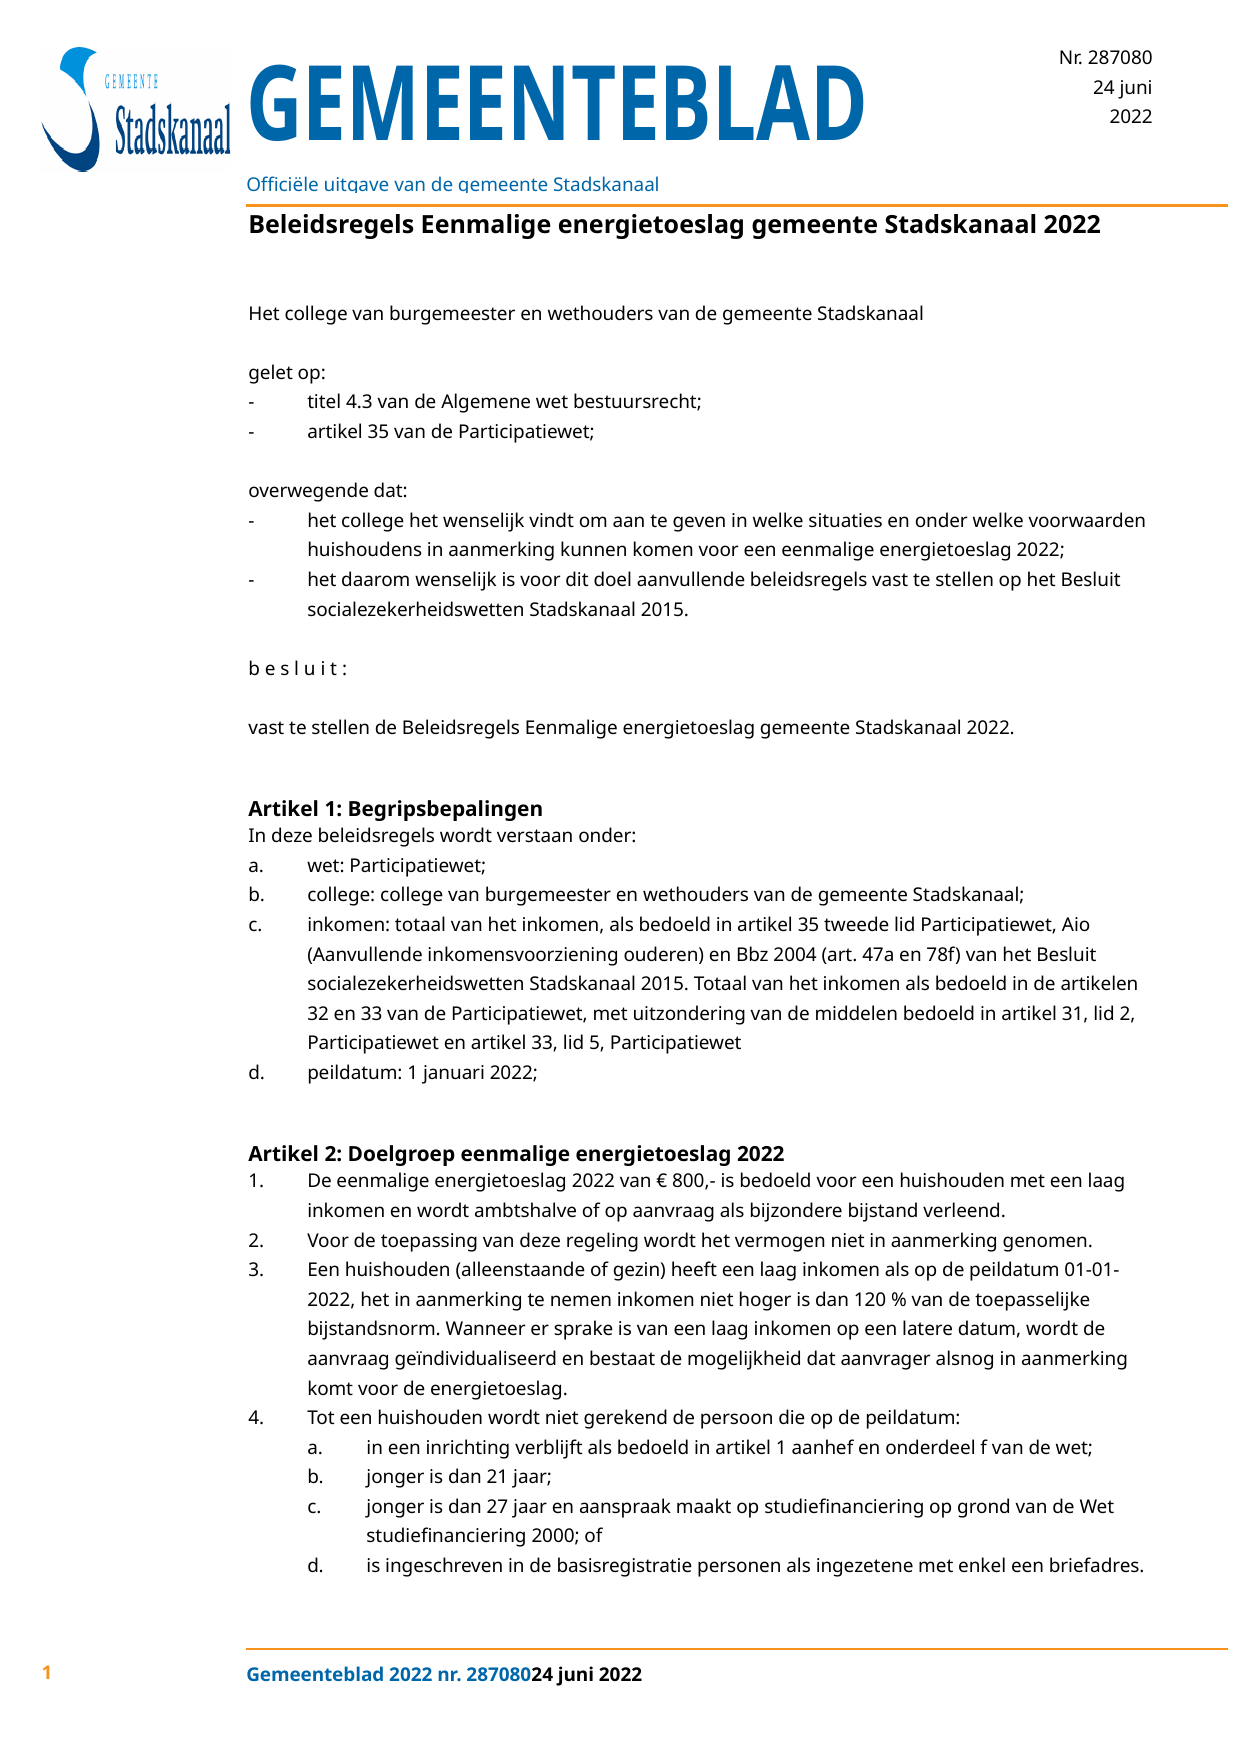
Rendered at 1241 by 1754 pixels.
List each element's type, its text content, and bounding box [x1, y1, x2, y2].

text b e s l u i t : [248, 655, 1152, 681]
list titel 4.3 van de Algemene wet bestuursrecht; [248, 389, 1152, 414]
list peildatum: 1 januari 2022; [248, 1059, 1152, 1085]
text gelet op: [248, 359, 1152, 385]
text vast te stellen de Beleidsregels Eenmalige energietoeslag gemeente Stadskanaal 2022. [248, 714, 1152, 740]
list inkomen: totaal van het inkomen, als bedoeld in artikel 35 tweede lid Participatiewet, Aio (Aanvullende inkomensvoorziening ouderen) en Bbz 2004 (art. 47a en 78f) van het Besluit socialezekerheidswetten Stadskanaal 2015. Totaal van het inkomen als bedoeld in de artikelen 32 en 33 van de Participatiewet, met uitzondering van de middelen bedoeld in artikel 31, lid 2, Participatiewet en artikel 33, lid 5, Participatiewet [248, 911, 1152, 1055]
list Tot een huishouden wordt niet gerekend de persoon die op de peildatum: [248, 1404, 1152, 1430]
text In deze beleidsregels wordt verstaan onder: [248, 822, 1152, 848]
list is ingeschreven in de basisregistratie personen als ingezetene met enkel een briefadres. [307, 1552, 1152, 1578]
picture [41, 47, 231, 172]
list De eenmalige energietoeslag 2022 van € 800,- is bedoeld voor een huishouden met een laag inkomen en wordt ambtshalve of op aanvraag als bijzondere bijstand verleend. [248, 1168, 1152, 1223]
list artikel 35 van de Participatiewet; [248, 418, 1152, 444]
text Beleidsregels Eenmalige energietoeslag gemeente Stadskanaal 2022 [248, 207, 1152, 241]
text Het college van burgemeester en wethouders van de gemeente Stadskanaal [248, 300, 1152, 326]
list het daarom wenselijk is voor dit doel aanvullende beleidsregels vast te stellen op het Besluit socialezekerheidswetten Stadskanaal 2015. [248, 566, 1152, 621]
list wet: Participatiewet; [248, 852, 1152, 878]
text Artikel 2: Doelgroep eenmalige energietoeslag 2022 [248, 1139, 1152, 1168]
list Voor de toepassing van deze regeling wordt het vermogen niet in aanmerking genomen. [248, 1227, 1152, 1252]
text overwegende dat: [248, 477, 1152, 503]
list het college het wenselijk vindt om aan te geven in welke situaties en onder welke voorwaarden huishoudens in aanmerking kunnen komen voor een eenmalige energietoeslag 2022; [248, 507, 1152, 562]
list jonger is dan 21 jaar; [307, 1463, 1152, 1489]
text Artikel 1: Begripsbepalingen [248, 794, 1152, 822]
list Een huishouden (alleenstaande of gezin) heeft een laag inkomen als op de peildatum 01-01-2022, het in aanmerking te nemen inkomen niet hoger is dan 120 % van de toepasselijke bijstandsnorm. Wanneer er sprake is van een laag inkomen op een latere datum, wordt de aanvraag geïndividualiseerd en bestaat de mogelijkheid dat aanvrager alsnog in aanmerking komt voor de energietoeslag. [248, 1256, 1152, 1400]
list in een inrichting verblijft als bedoeld in artikel 1 aanhef en onderdeel f van de wet; [307, 1434, 1152, 1459]
list college: college van burgemeester en wethouders van de gemeente Stadskanaal; [248, 882, 1152, 907]
list jonger is dan 27 jaar en aanspraak maakt op studiefinanciering op grond van de Wet studiefinanciering 2000; of [307, 1493, 1152, 1548]
